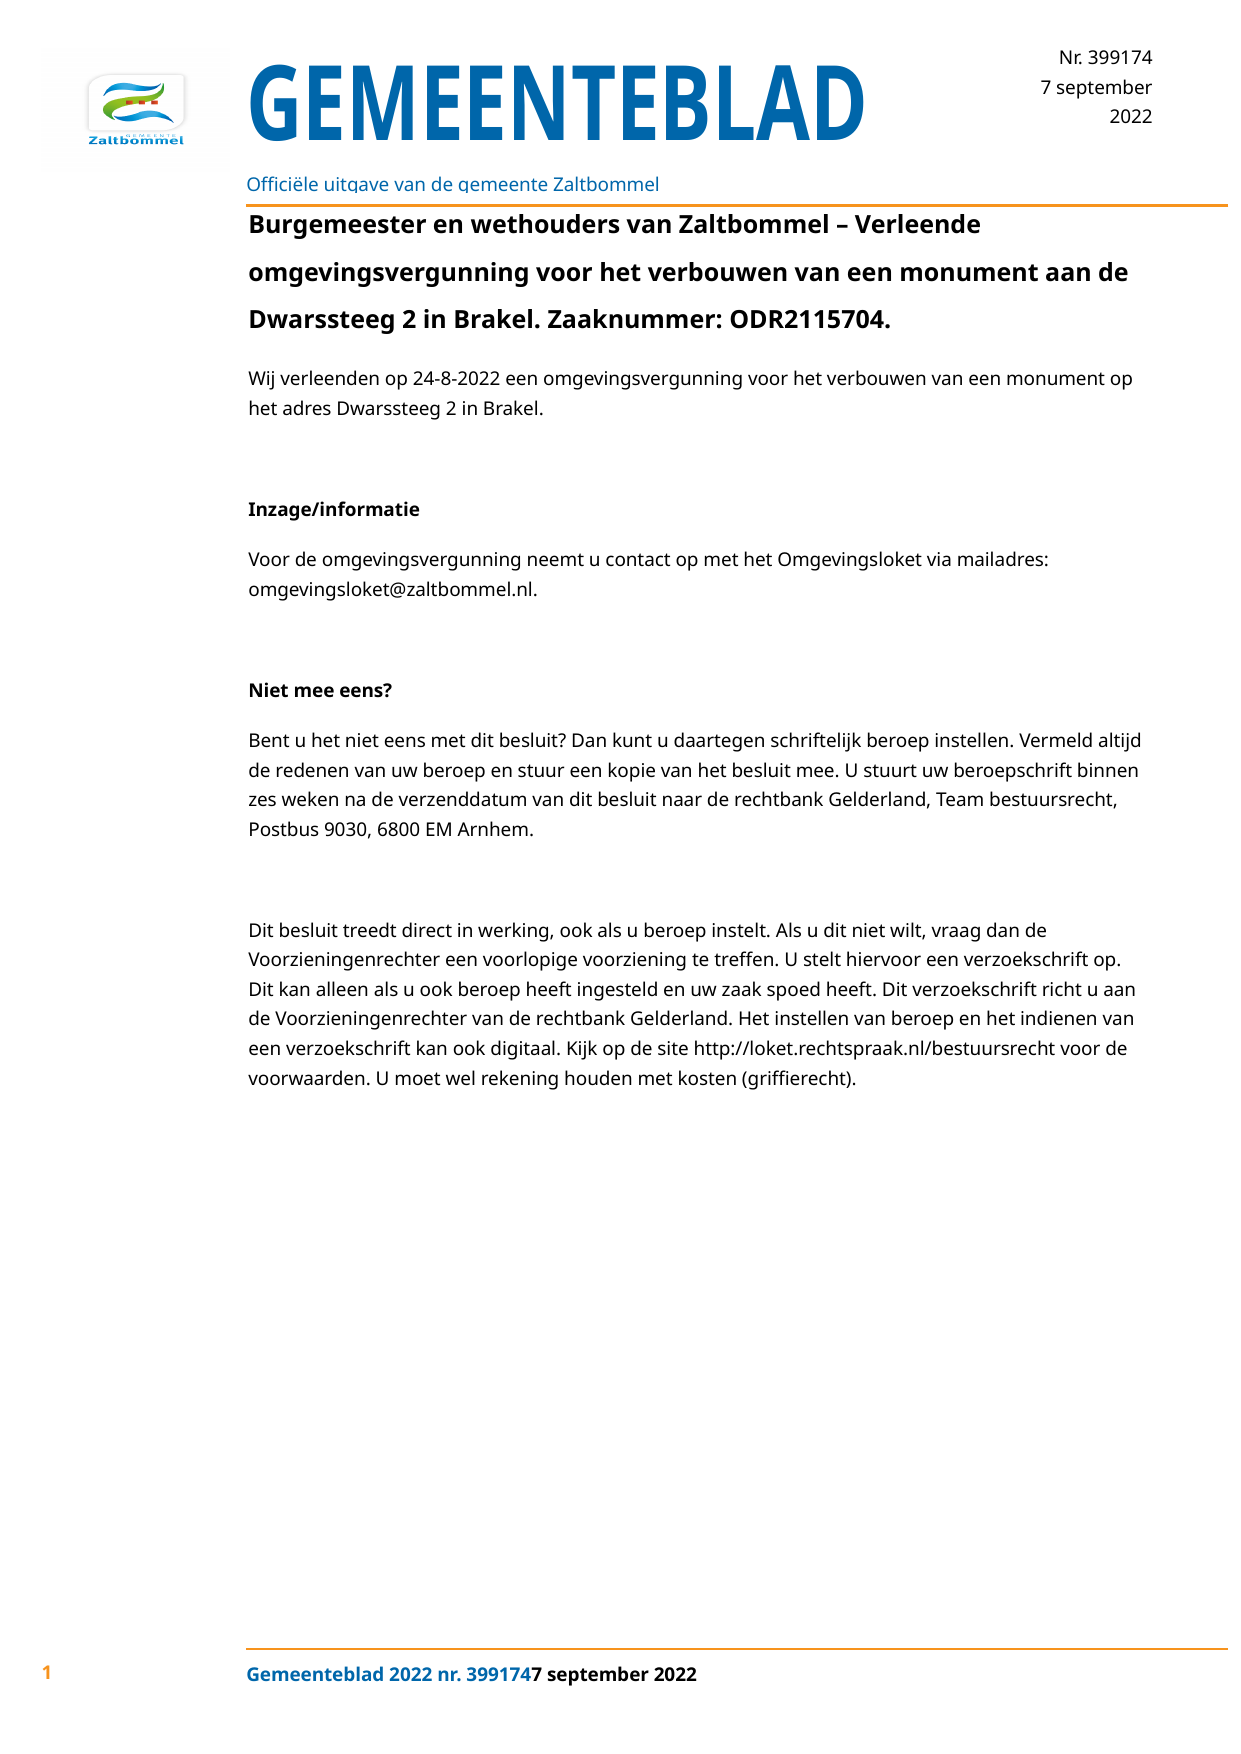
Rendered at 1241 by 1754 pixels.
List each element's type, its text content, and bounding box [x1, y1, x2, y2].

text Wij verleenden op 24-8-2022 een omgevingsvergunning voor het verbouwen van een monument op het adres Dwarssteeg 2 in Brakel. [248, 366, 1152, 421]
text Voor de omgevingsvergunning neemt u contact op met het Omgevingsloket via mailadres: omgevingsloket@zaltbommel.nl. [248, 546, 1152, 602]
text Niet mee eens? [248, 677, 1152, 702]
text Inzage/informatie [248, 496, 1152, 522]
text Bent u het niet eens met dit besluit? Dan kunt u daartegen schriftelijk beroep instellen. Vermeld altijd de redenen van uw beroep en stuur een kopie van het besluit mee. U stuurt uw beroepschrift binnen zes weken na de verzenddatum van dit besluit naar de rechtbank Gelderland, Team bestuursrecht, Postbus 9030, 6800 EM Arnhem. [248, 727, 1152, 842]
text Burgemeester en wethouders van Zaltbommel – Verleende omgevingsvergunning voor het verbouwen van een monument aan de Dwarssteeg 2 in Brakel. Zaaknummer: ODR2115704. [248, 207, 1152, 336]
picture [41, 47, 231, 172]
text Dit besluit treedt direct in werking, ook als u beroep instelt. Als u dit niet wilt, vraag dan de Voorzieningenrechter een voorlopige voorziening te treffen. U stelt hiervoor een verzoekschrift op. Dit kan alleen als u ook beroep heeft ingesteld en uw zaak spoed heeft. Dit verzoekschrift richt u aan de Voorzieningenrechter van de rechtbank Gelderland. Het instellen van beroep en het indienen van een verzoekschrift kan ook digitaal. Kijk op de site http://loket.rechtspraak.nl/bestuursrecht voor de voorwaarden. U moet wel rekening houden met kosten (griffierecht). [248, 917, 1152, 1090]
